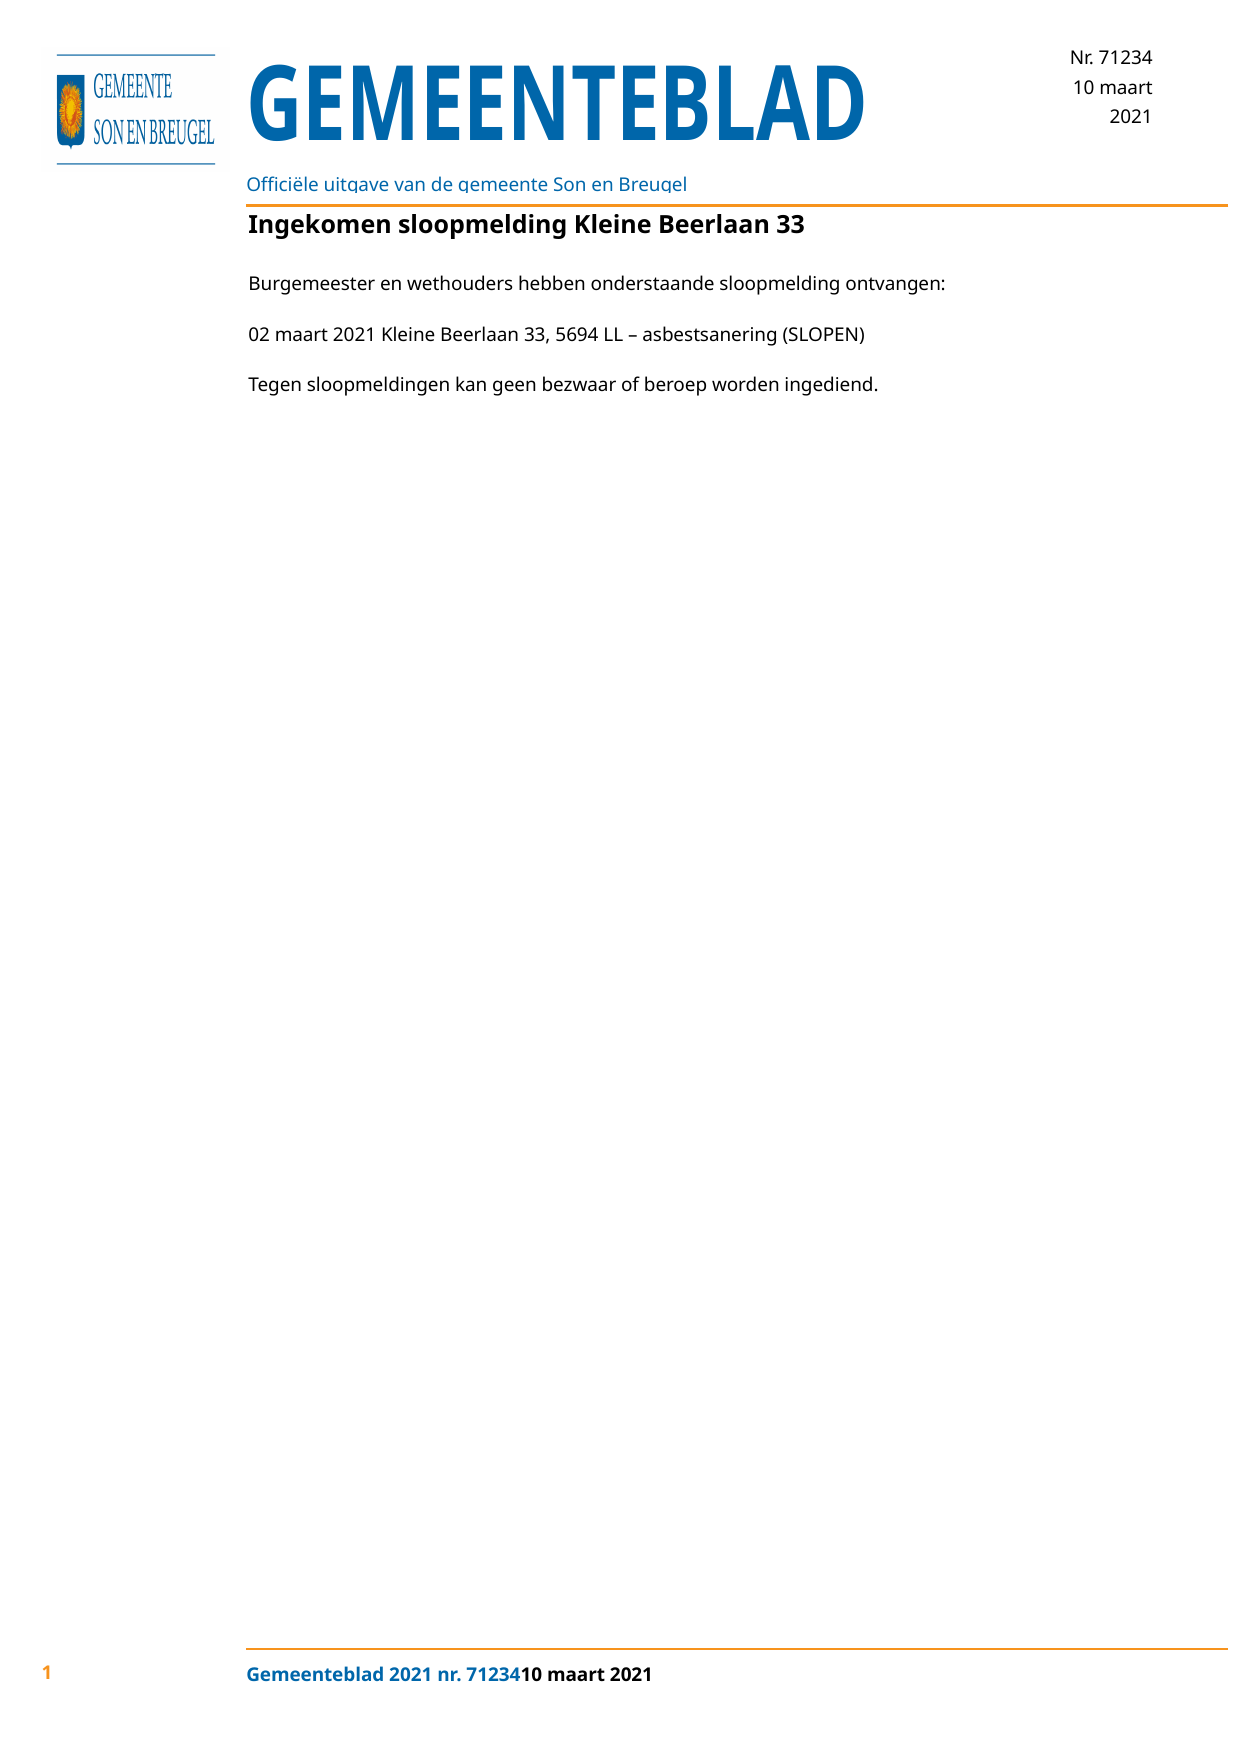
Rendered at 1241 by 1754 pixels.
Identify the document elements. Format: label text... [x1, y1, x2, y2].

text Burgemeester en wethouders hebben onderstaande sloopmelding ontvangen: [248, 270, 1152, 296]
text 02 maart 2021 Kleine Beerlaan 33, 5694 LL – asbestsanering (SLOPEN) [248, 321, 1152, 346]
text Tegen sloopmeldingen kan geen bezwaar of beroep worden ingediend. [248, 371, 1152, 397]
picture [41, 47, 231, 172]
text Ingekomen sloopmelding Kleine Beerlaan 33 [248, 207, 1152, 241]
